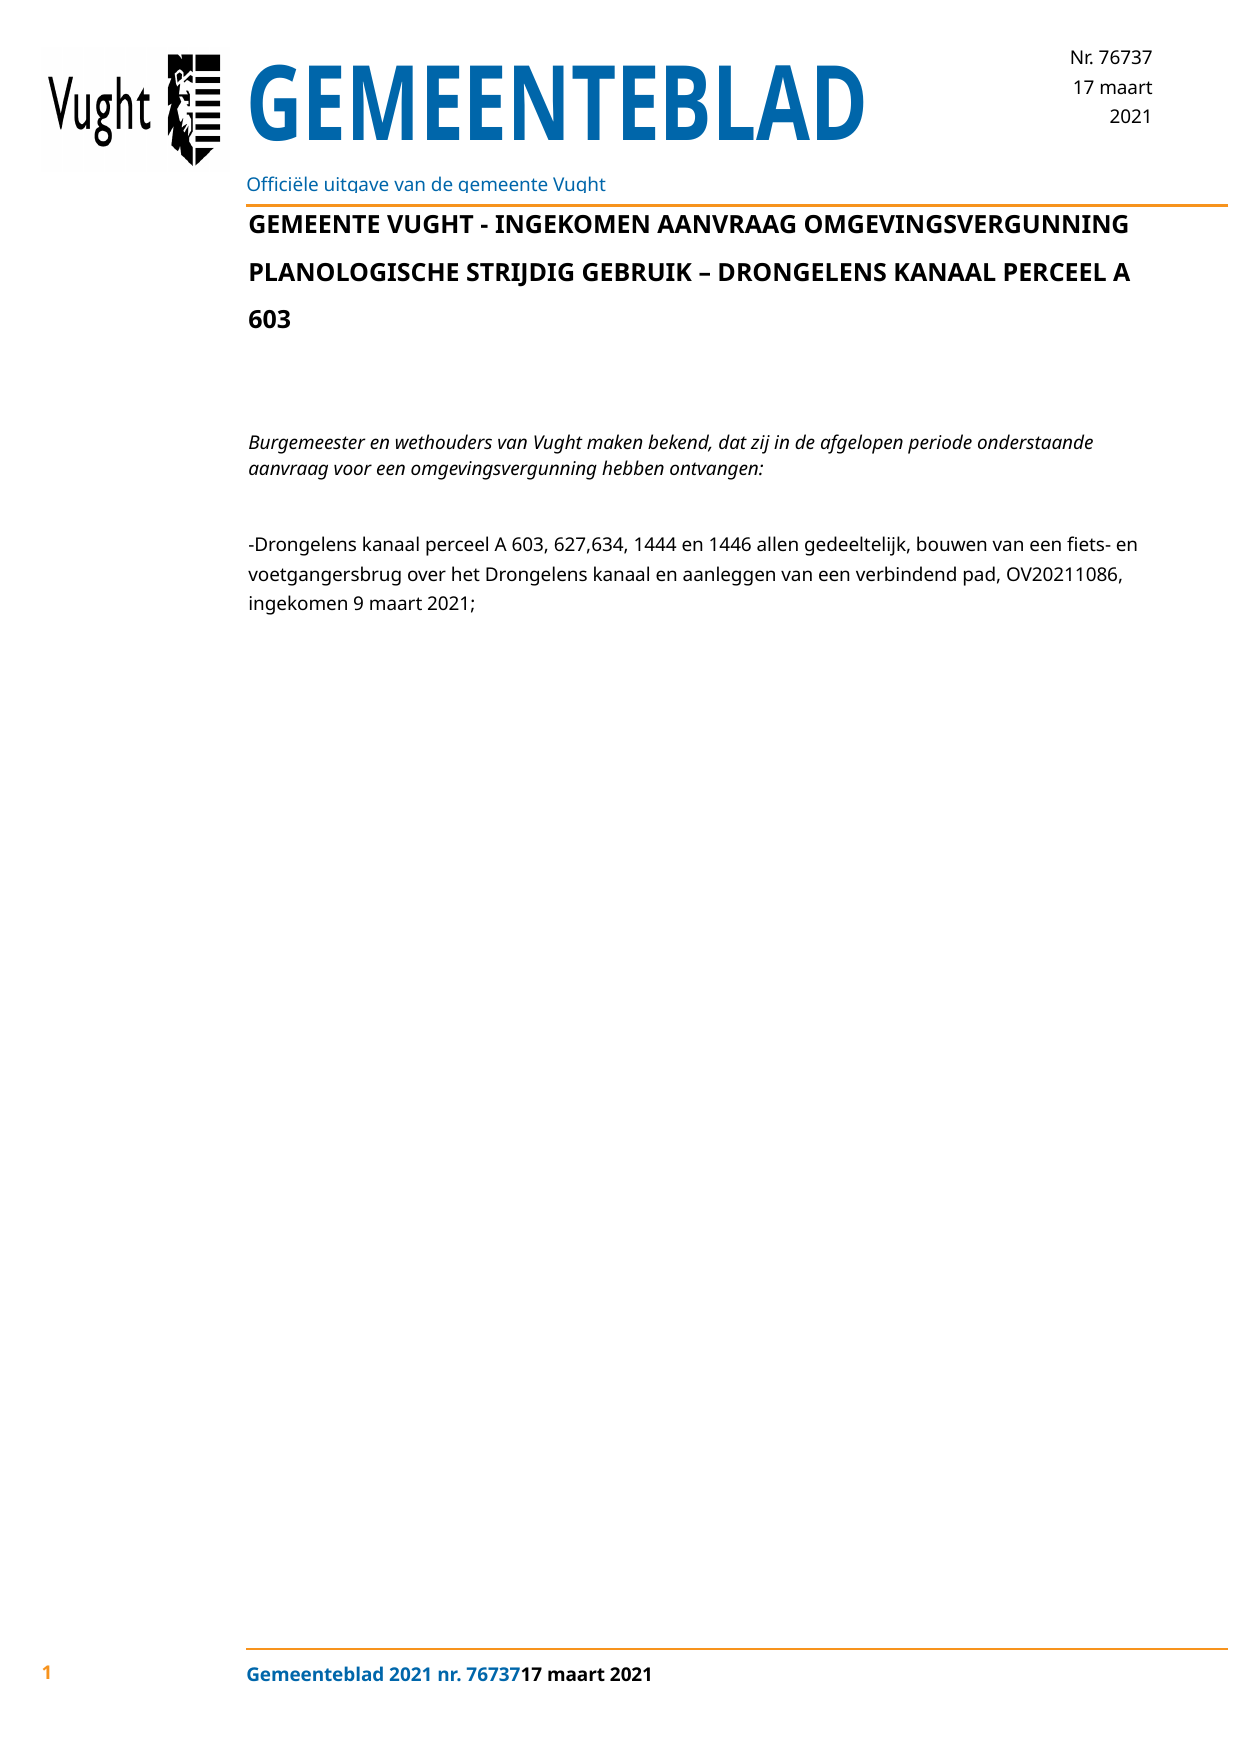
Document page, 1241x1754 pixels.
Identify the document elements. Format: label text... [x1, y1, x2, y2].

text GEMEENTE VUGHT - INGEKOMEN AANVRAAG OMGEVINGSVERGUNNING PLANOLOGISCHE STRIJDIG GEBRUIK – DRONGELENS KANAAL PERCEEL A 603 [248, 207, 1152, 336]
text Burgemeester en wethouders van Vught maken bekend, dat zij in de afgelopen periode onderstaande aanvraag voor een omgevingsvergunning hebben ontvangen: [248, 429, 1152, 481]
picture [41, 47, 231, 172]
text -Drongelens kanaal perceel A 603, 627,634, 1444 en 1446 allen gedeeltelijk, bouwen van een fiets- en voetgangersbrug over het Drongelens kanaal en aanleggen van een verbindend pad, OV20211086, ingekomen 9 maart 2021; [248, 531, 1152, 616]
